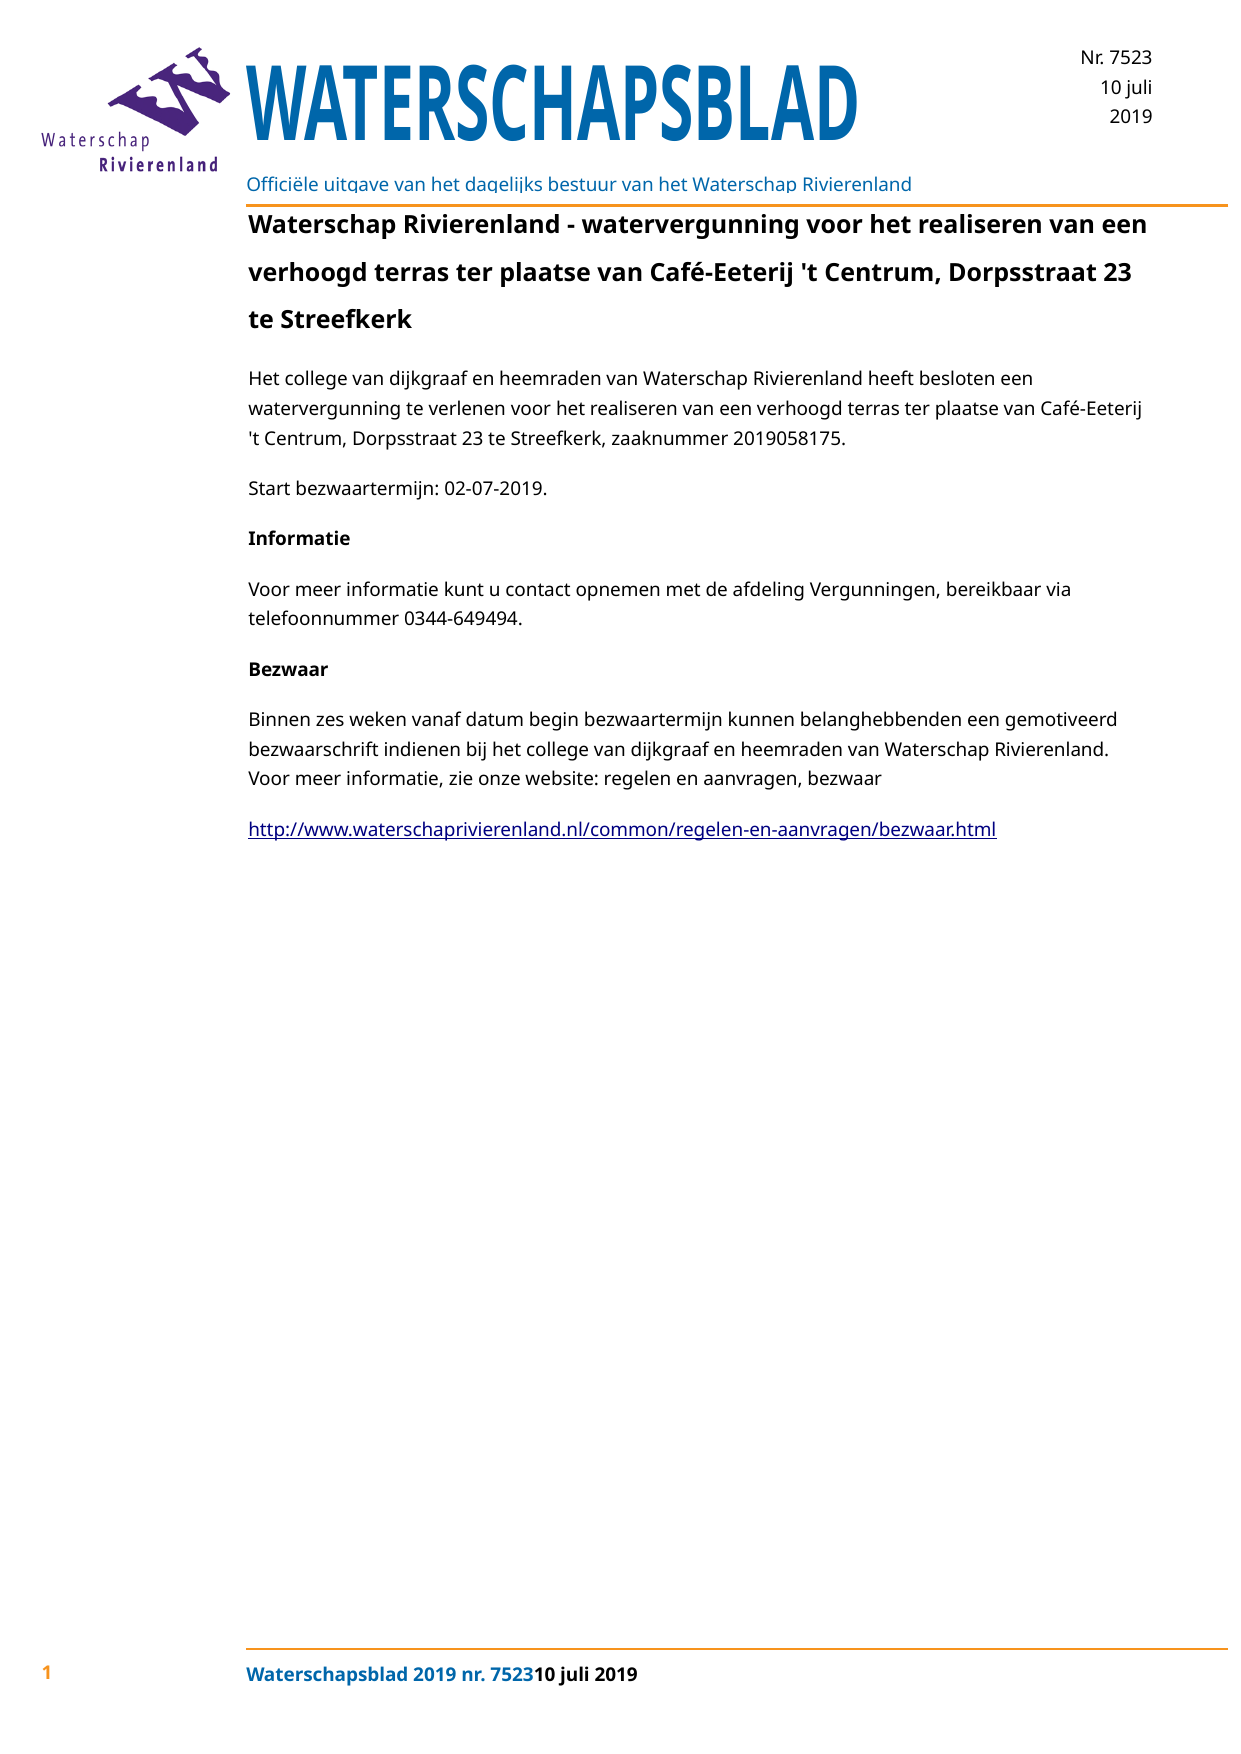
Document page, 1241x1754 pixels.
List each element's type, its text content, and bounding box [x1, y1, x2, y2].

text Voor meer informatie kunt u contact opnemen met de afdeling Vergunningen, bereikbaar via telefoonnummer 0344-649494. [248, 576, 1152, 631]
text Waterschap Rivierenland - watervergunning voor het realiseren van een verhoogd terras ter plaatse van Café-Eeterij 't Centrum, Dorpsstraat 23 te Streefkerk [248, 207, 1152, 336]
text Binnen zes weken vanaf datum begin bezwaartermijn kunnen belanghebbenden een gemotiveerd bezwaarschrift indienen bij het college van dijkgraaf en heemraden van Waterschap Rivierenland. Voor meer informatie, zie onze website: regelen en aanvragen, bezwaar [248, 706, 1152, 791]
text http://www.waterschaprivierenland.nl/common/regelen-en-aanvragen/bezwaar.html [248, 816, 1152, 842]
text Start bezwaartermijn: 02-07-2019. [248, 475, 1152, 501]
text Bezwaar [248, 656, 1152, 682]
picture [41, 47, 231, 172]
text Informatie [248, 526, 1152, 551]
text Het college van dijkgraaf en heemraden van Waterschap Rivierenland heeft besloten een watervergunning te verlenen voor het realiseren van een verhoogd terras ter plaatse van Café-Eeterij 't Centrum, Dorpsstraat 23 te Streefkerk, zaaknummer 2019058175. [248, 366, 1152, 450]
